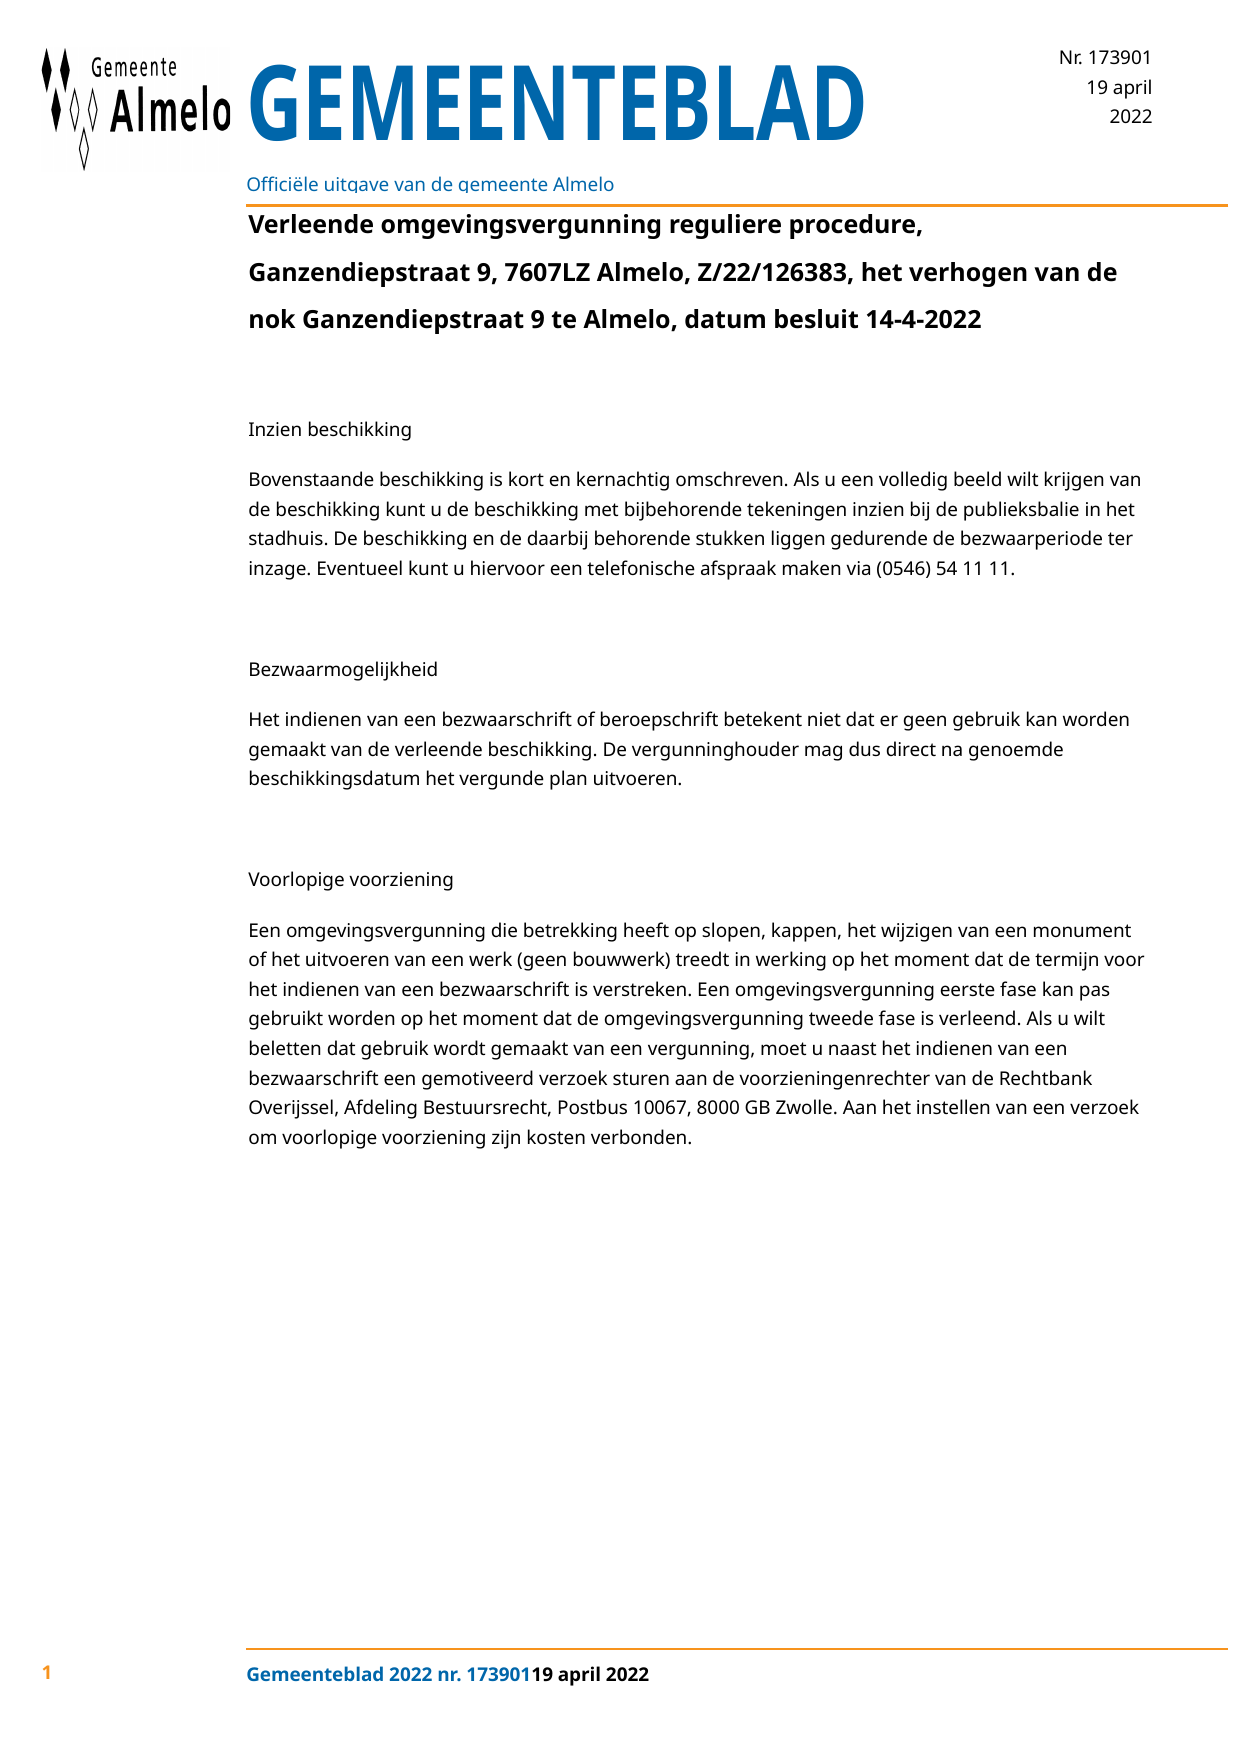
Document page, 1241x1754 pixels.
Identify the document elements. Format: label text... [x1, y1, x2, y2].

picture [41, 47, 231, 172]
text Inzien beschikking [248, 416, 1152, 442]
text Voorlopige voorziening [248, 866, 1152, 892]
text Een omgevingsvergunning die betrekking heeft op slopen, kappen, het wijzigen van een monument of het uitvoeren van een werk (geen bouwwerk) treedt in werking op het moment dat de termijn voor het indienen van een bezwaarschrift is verstreken. Een omgevingsvergunning eerste fase kan pas gebruikt worden op het moment dat de omgevingsvergunning tweede fase is verleend. Als u wilt beletten dat gebruik wordt gemaakt van een vergunning, moet u naast het indienen van een bezwaarschrift een gemotiveerd verzoek sturen aan de voorzieningenrechter van de Rechtbank Overijssel, Afdeling Bestuursrecht, Postbus 10067, 8000 GB Zwolle. Aan het instellen van een verzoek om voorlopige voorziening zijn kosten verbonden. [248, 917, 1152, 1149]
text Bezwaarmogelijkheid [248, 656, 1152, 682]
text Het indienen van een bezwaarschrift of beroepschrift betekent niet dat er geen gebruik kan worden gemaakt van de verleende beschikking. De vergunninghouder mag dus direct na genoemde beschikkingsdatum het vergunde plan uitvoeren. [248, 706, 1152, 791]
text Verleende omgevingsvergunning reguliere procedure, Ganzendiepstraat 9, 7607LZ Almelo, Z/22/126383, het verhogen van de nok Ganzendiepstraat 9 te Almelo, datum besluit 14-4-2022 [248, 207, 1152, 336]
text Bovenstaande beschikking is kort en kernachtig omschreven. Als u een volledig beeld wilt krijgen van de beschikking kunt u de beschikking met bijbehorende tekeningen inzien bij de publieksbalie in het stadhuis. De beschikking en de daarbij behorende stukken liggen gedurende de bezwaarperiode ter inzage. Eventueel kunt u hiervoor een telefonische afspraak maken via (0546) 54 11 11. [248, 466, 1152, 581]
